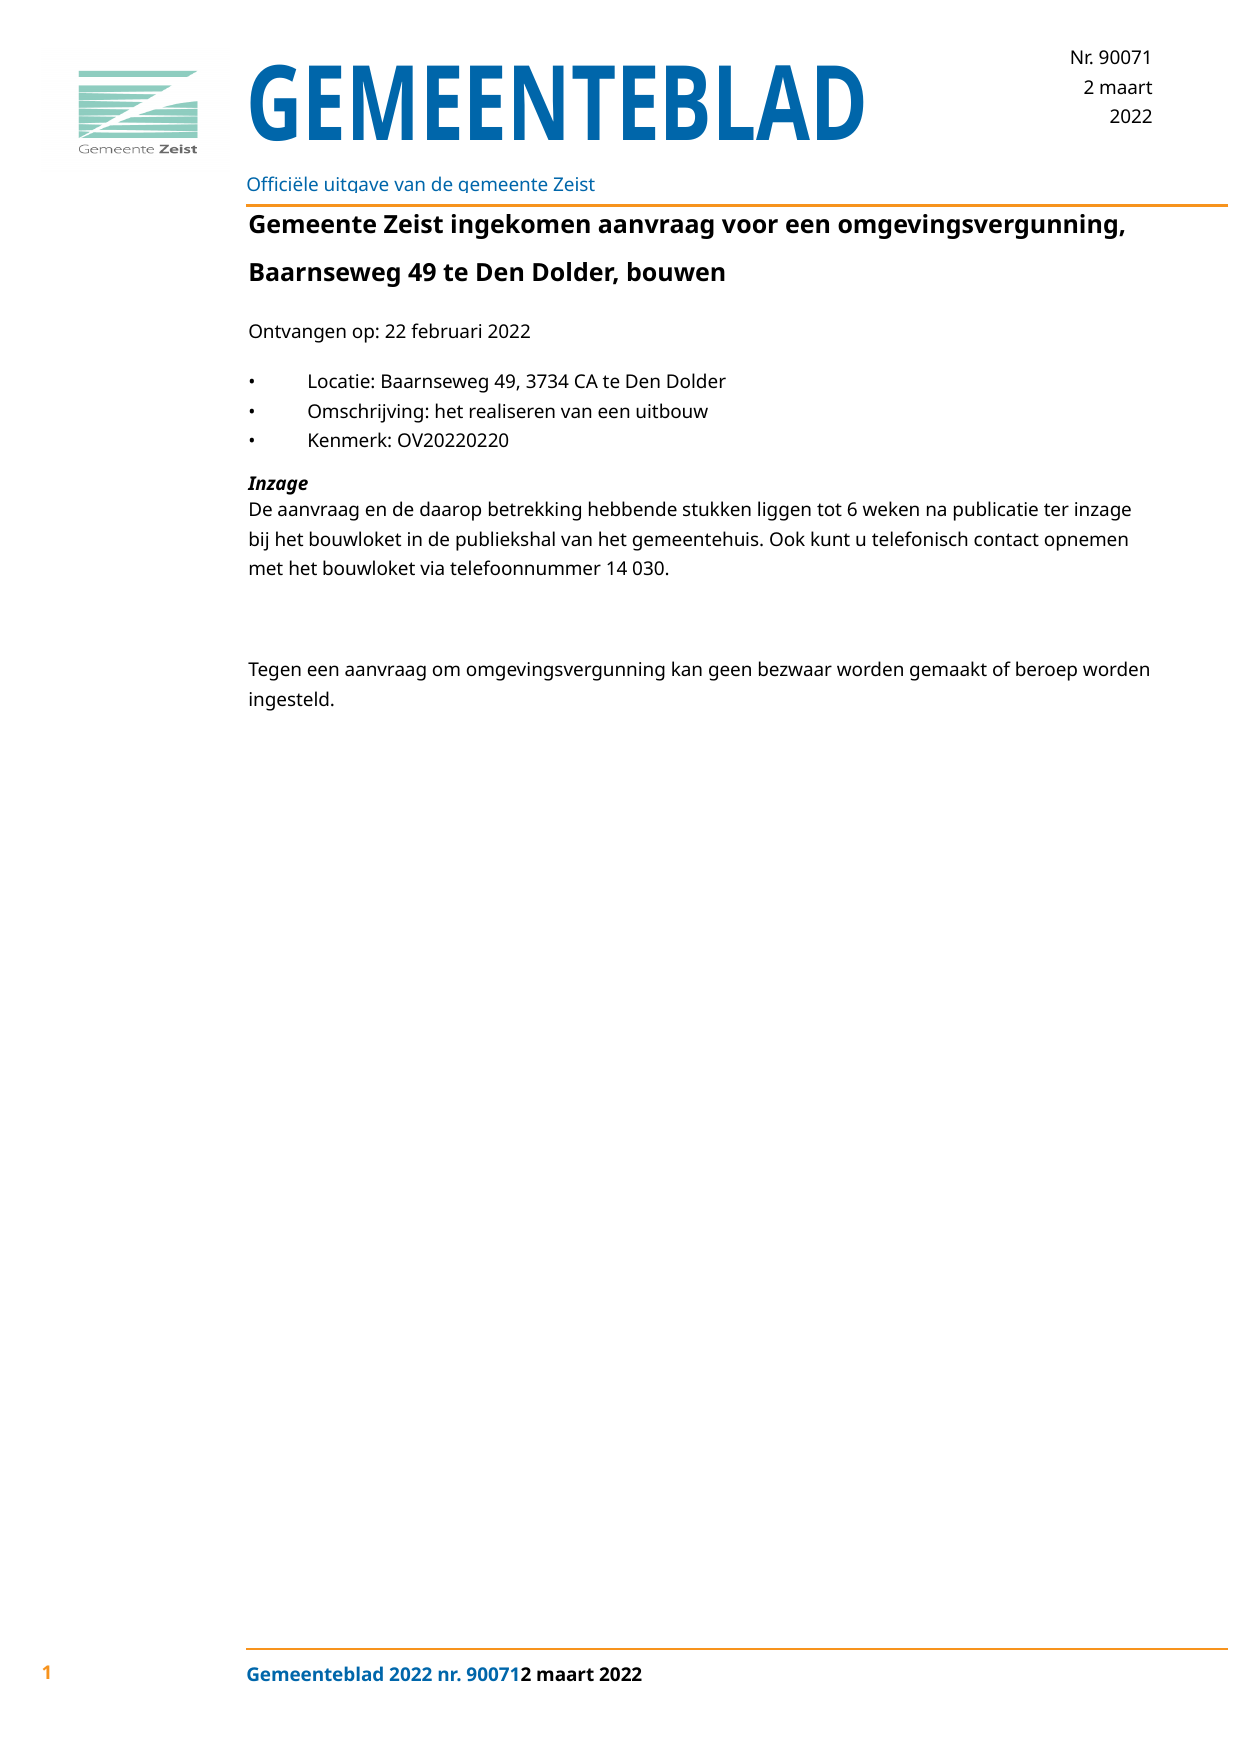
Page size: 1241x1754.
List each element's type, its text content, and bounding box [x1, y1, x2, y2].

text Tegen een aanvraag om omgevingsvergunning kan geen bezwaar worden gemaakt of beroep worden ingesteld. [248, 656, 1152, 712]
list Omschrijving: het realiseren van een uitbouw [248, 398, 1152, 424]
text Ontvangen op: 22 februari 2022 [248, 318, 1152, 344]
text Inzage [248, 471, 1152, 496]
picture [41, 47, 231, 172]
list Kenmerk: OV20220220 [248, 427, 1152, 453]
list Locatie: Baarnseweg 49, 3734 CA te Den Dolder [248, 368, 1152, 394]
text Gemeente Zeist ingekomen aanvraag voor een omgevingsvergunning, Baarnseweg 49 te Den Dolder, bouwen [248, 207, 1152, 288]
text De aanvraag en de daarop betrekking hebbende stukken liggen tot 6 weken na publicatie ter inzage bij het bouwloket in de publiekshal van het gemeentehuis. Ook kunt u telefonisch contact opnemen met het bouwloket via telefoonnummer 14 030. [248, 496, 1152, 581]
